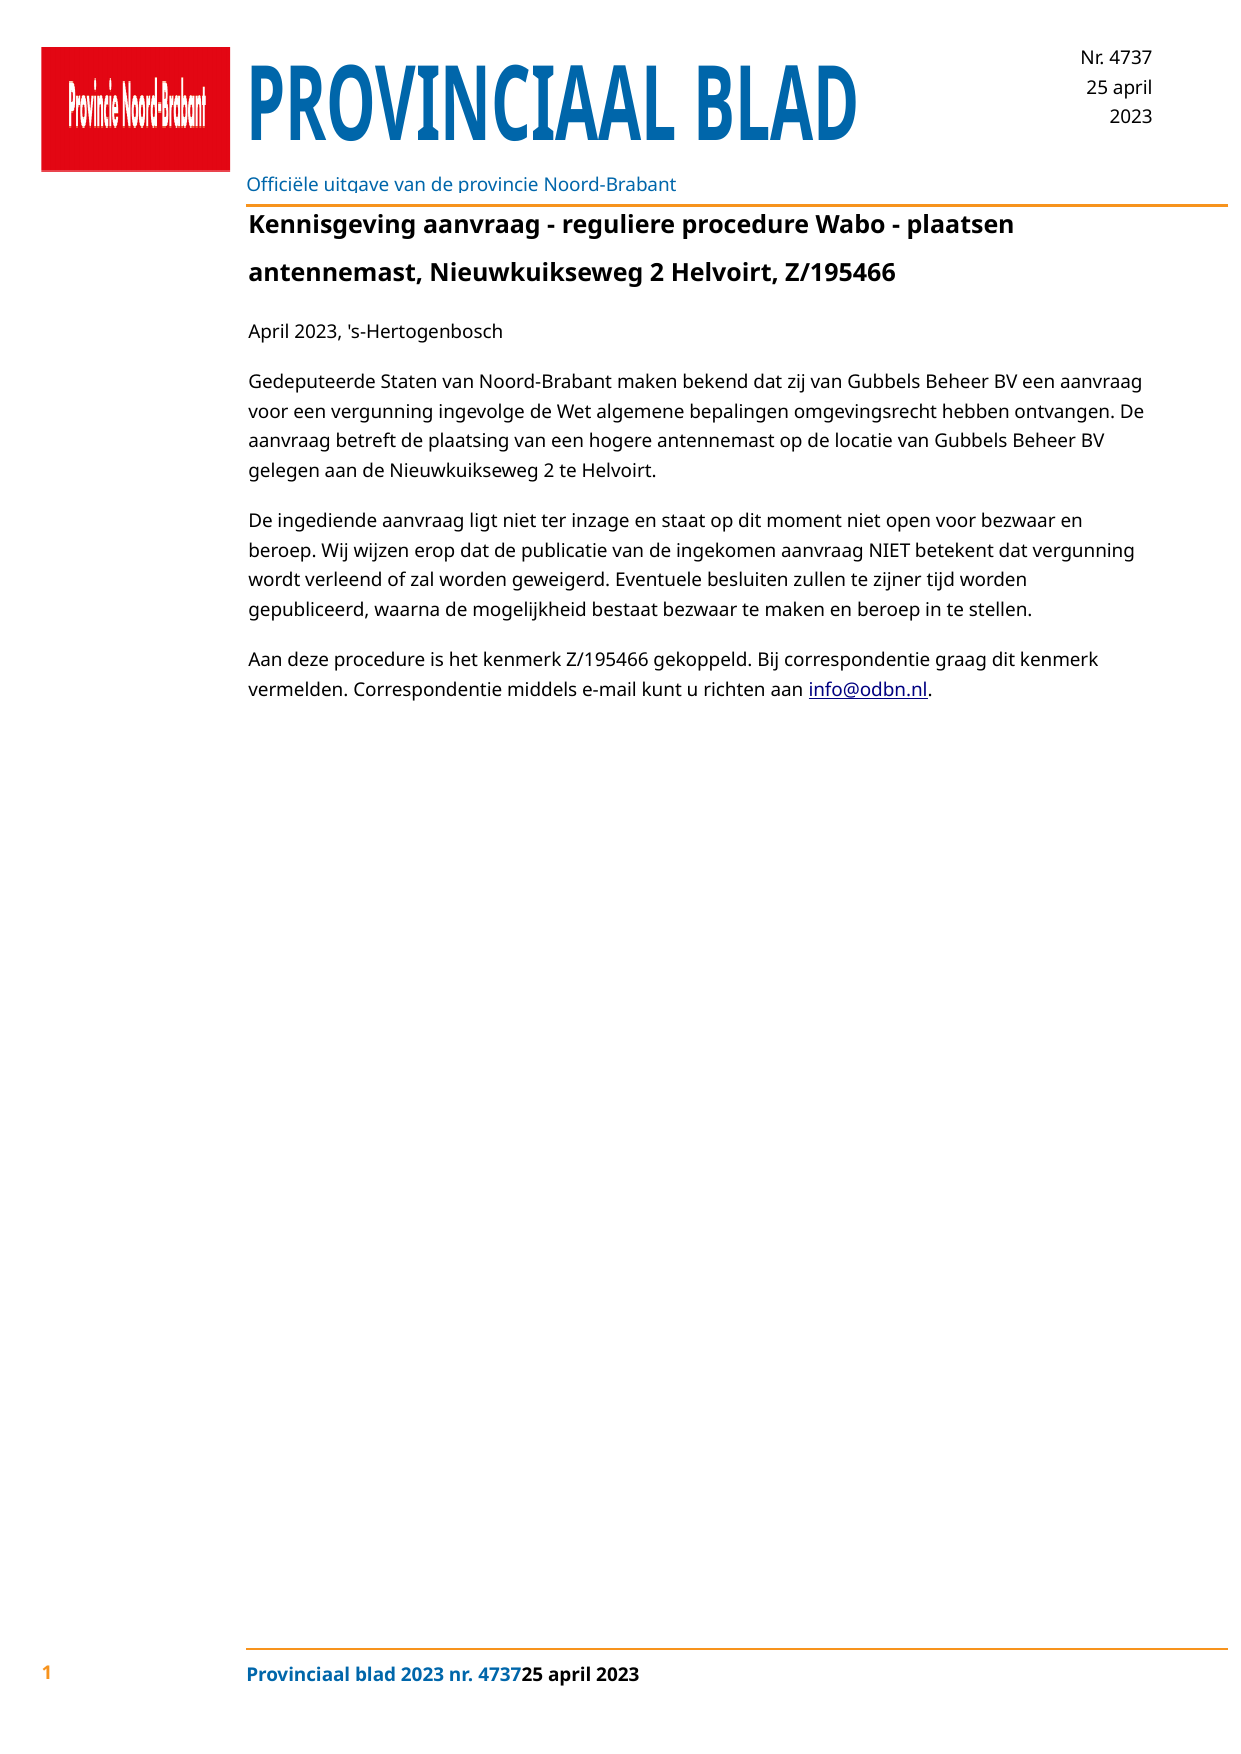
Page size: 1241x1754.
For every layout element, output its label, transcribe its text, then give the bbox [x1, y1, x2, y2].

text Kennisgeving aanvraag - reguliere procedure Wabo - plaatsen antennemast, Nieuwkuikseweg 2 Helvoirt, Z/195466 [248, 207, 1152, 288]
text De ingediende aanvraag ligt niet ter inzage en staat op dit moment niet open voor bezwaar en beroep. Wij wijzen erop dat de publicatie van de ingekomen aanvraag NIET betekent dat vergunning wordt verleend of zal worden geweigerd. Eventuele besluiten zullen te zijner tijd worden gepubliceerd, waarna de mogelijkheid bestaat bezwaar te maken en beroep in te stellen. [248, 507, 1152, 622]
text April 2023, 's-Hertogenbosch [248, 318, 1152, 344]
text Gedeputeerde Staten van Noord-Brabant maken bekend dat zij van Gubbels Beheer BV een aanvraag voor een vergunning ingevolge de Wet algemene bepalingen omgevingsrecht hebben ontvangen. De aanvraag betreft de plaatsing van een hogere antennemast op de locatie van Gubbels Beheer BV gelegen aan de Nieuwkuikseweg 2 te Helvoirt. [248, 368, 1152, 483]
picture [41, 47, 231, 172]
text Aan deze procedure is het kenmerk Z/195466 gekoppeld. Bij correspondentie graag dit kenmerk vermelden. Correspondentie middels e-mail kunt u richten aan info@odbn.nl. [248, 647, 1152, 702]
